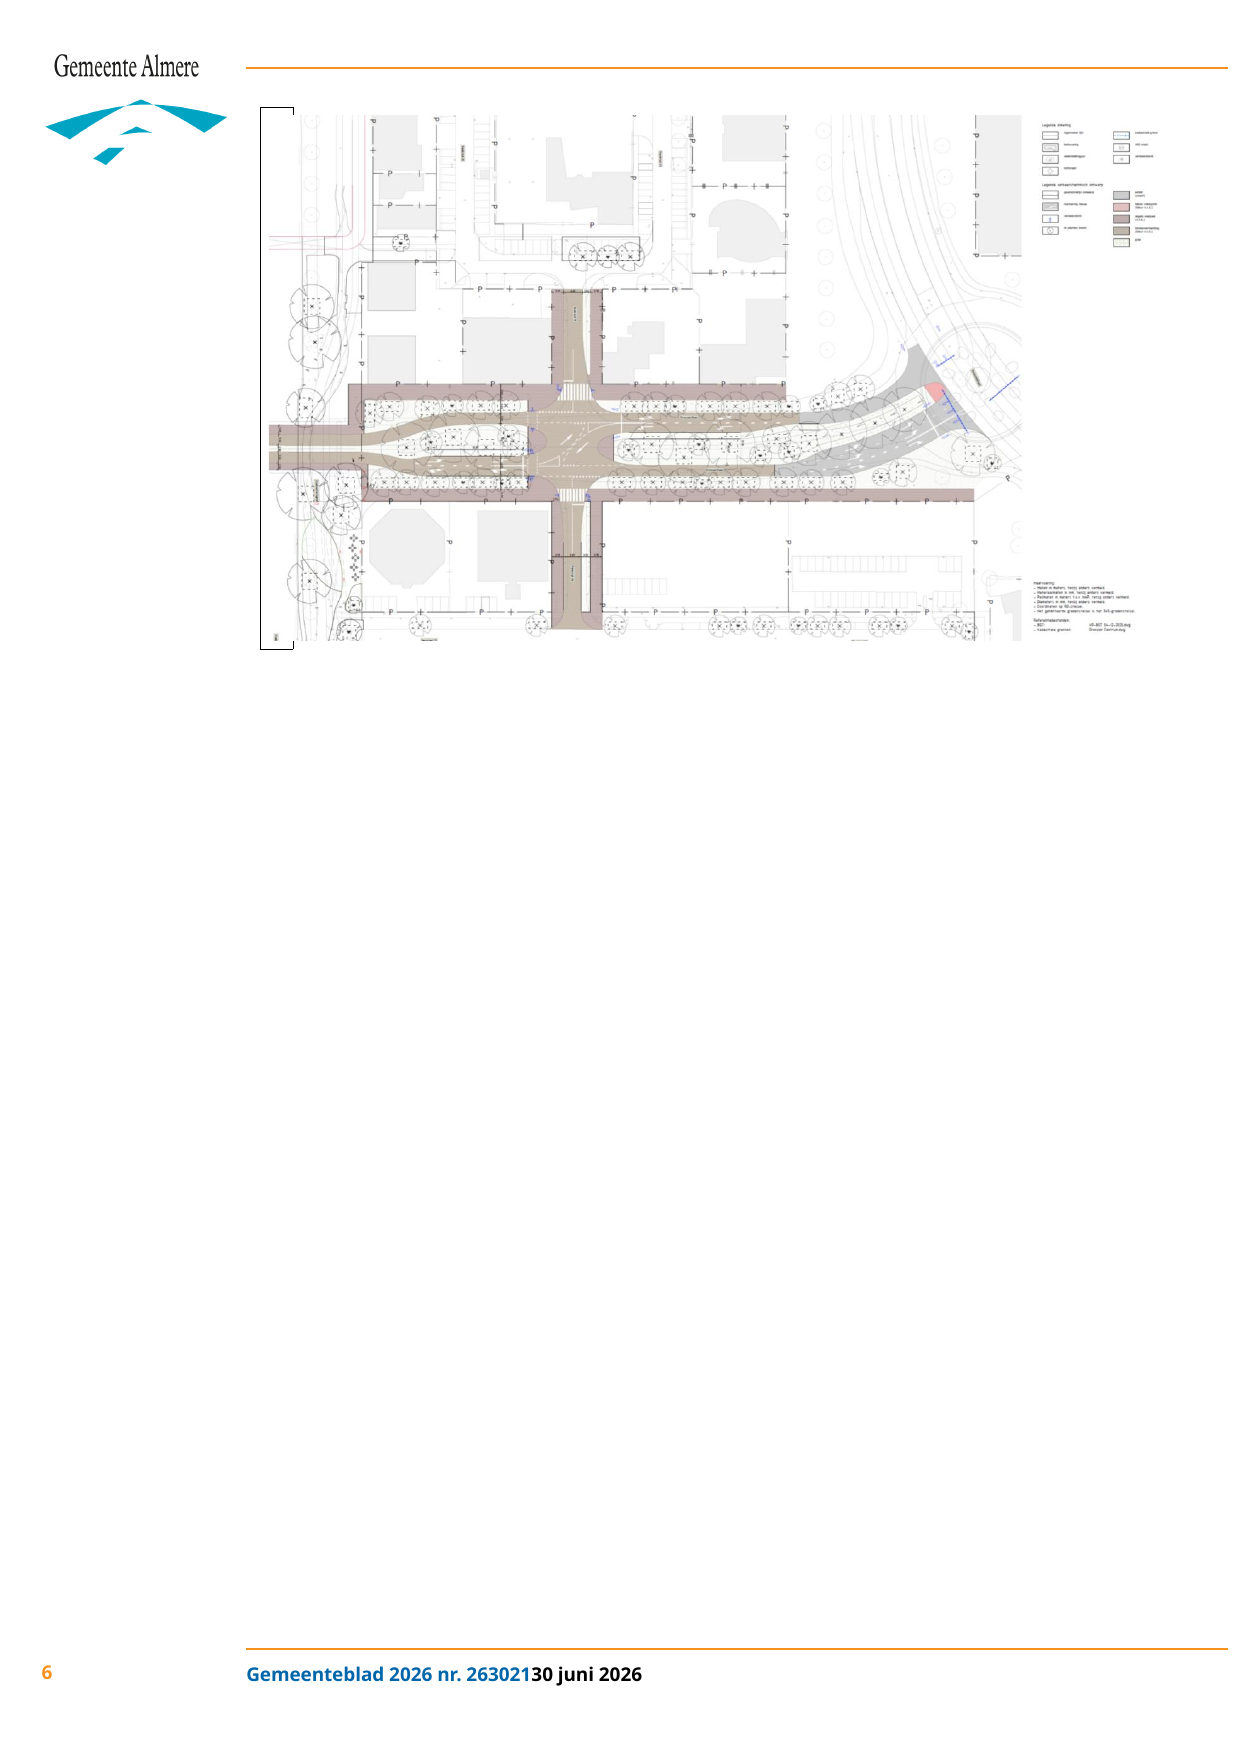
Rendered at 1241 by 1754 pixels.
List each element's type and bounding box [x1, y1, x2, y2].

picture [268, 115, 1173, 641]
picture [41, 47, 231, 172]
